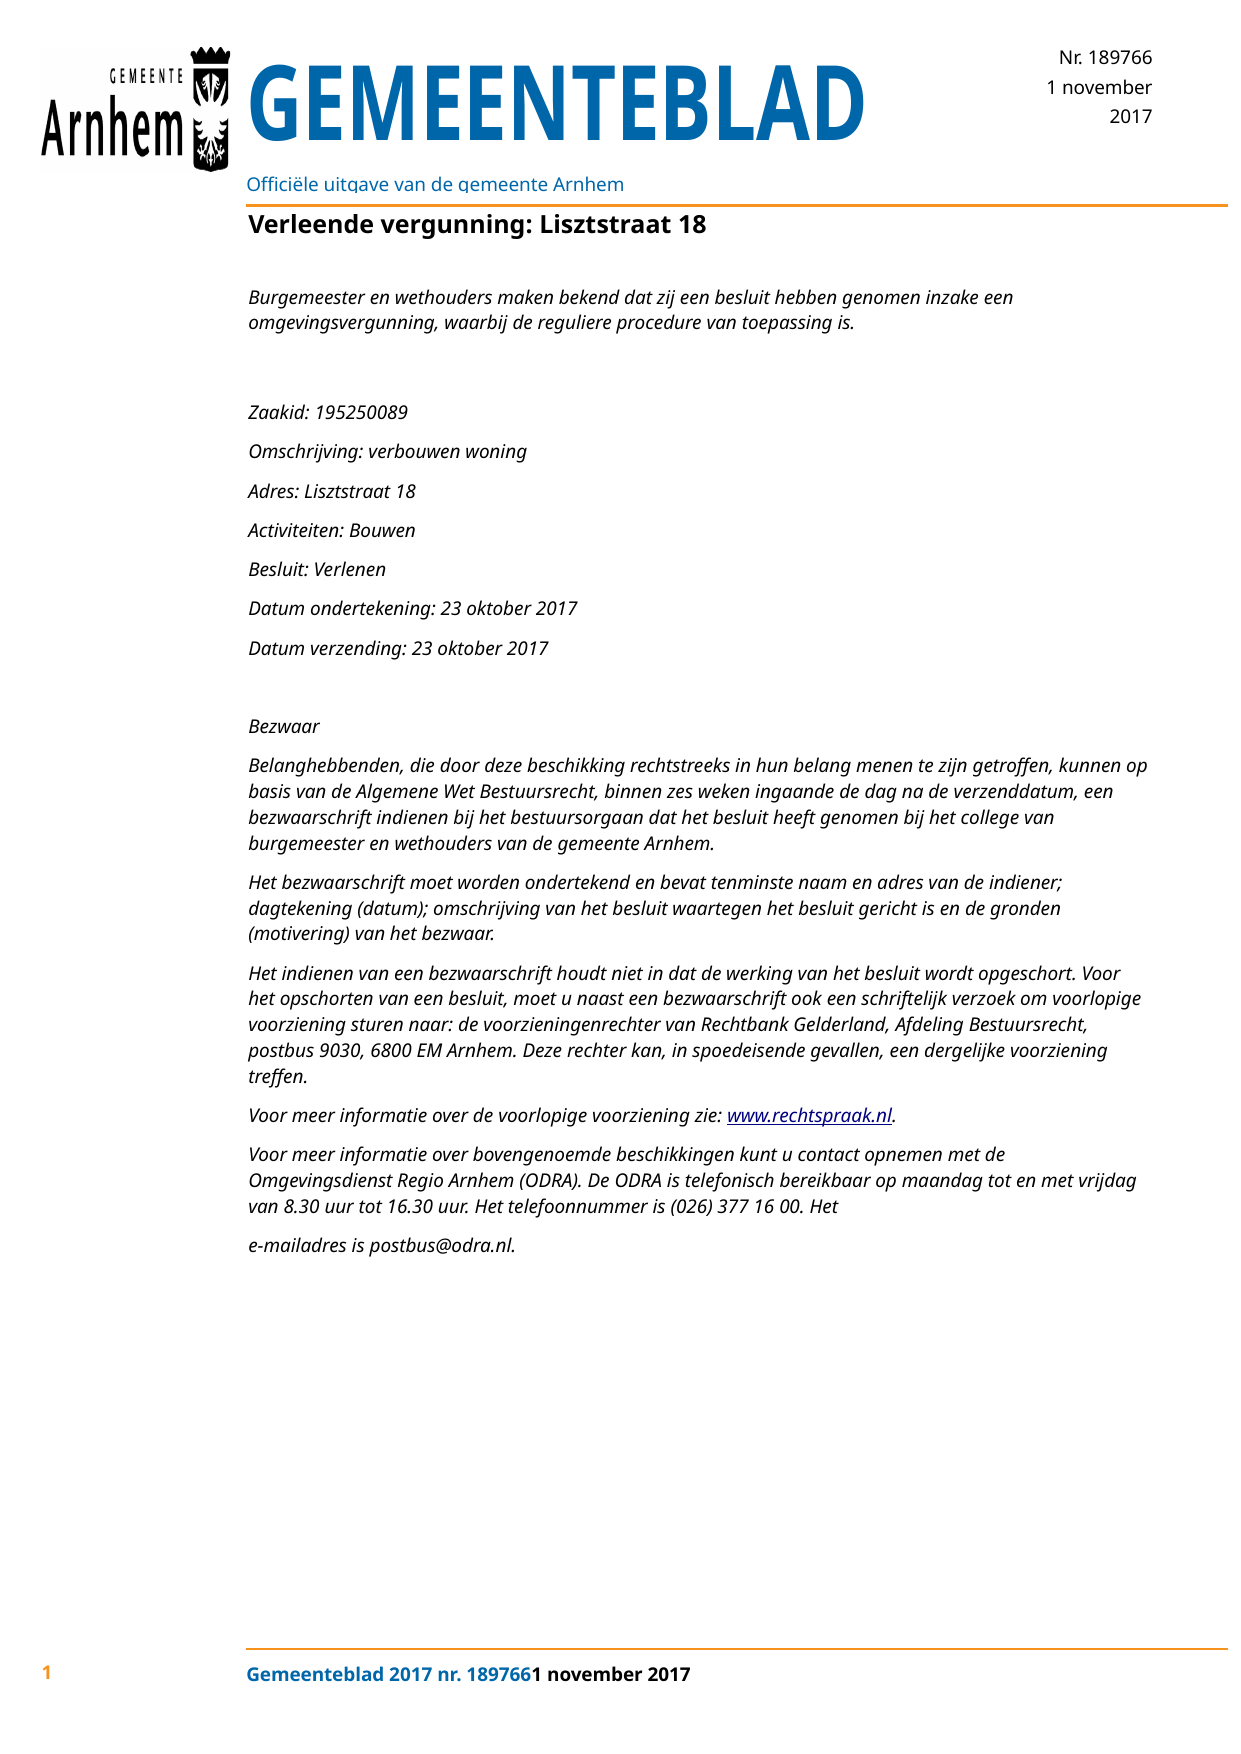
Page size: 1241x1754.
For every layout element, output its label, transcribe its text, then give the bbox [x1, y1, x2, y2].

text Belanghebbenden, die door deze beschikking rechtstreeks in hun belang menen te zijn getroffen, kunnen op basis van de Algemene Wet Bestuursrecht, binnen zes weken ingaande de dag na de verzenddatum, een bezwaarschrift indienen bij het bestuursorgaan dat het besluit heeft genomen bij het college van burgemeester en wethouders van de gemeente Arnhem. [248, 753, 1152, 856]
text Zaakid: 195250089 [248, 399, 1152, 425]
text Activiteiten: Bouwen [248, 517, 1152, 543]
text Besluit: Verlenen [248, 556, 1152, 582]
text Het bezwaarschrift moet worden ondertekend en bevat tenminste naam en adres van de indiener; dagtekening (datum); omschrijving van het besluit waartegen het besluit gericht is en de gronden (motivering) van het bezwaar. [248, 869, 1152, 946]
text Burgemeester en wethouders maken bekend dat zij een besluit hebben genomen inzake een omgevingsvergunning, waarbij de reguliere procedure van toepassing is. [248, 284, 1152, 335]
text Verleende vergunning: Lisztstraat 18 [248, 207, 1152, 241]
text Datum ondertekening: 23 oktober 2017 [248, 596, 1152, 621]
text Bezwaar [248, 713, 1152, 739]
text Voor meer informatie over de voorlopige voorziening zie: www.rechtspraak.nl. [248, 1102, 1152, 1128]
text Datum verzending: 23 oktober 2017 [248, 635, 1152, 661]
text Adres: Lisztstraat 18 [248, 478, 1152, 503]
picture [41, 47, 231, 172]
text Voor meer informatie over bovengenoemde beschikkingen kunt u contact opnemen met de Omgevingsdienst Regio Arnhem (ODRA). De ODRA is telefonisch bereikbaar op maandag tot en met vrijdag van 8.30 uur tot 16.30 uur. Het telefoonnummer is (026) 377 16 00. Het [248, 1141, 1152, 1218]
text e-mailadres is postbus@odra.nl. [248, 1232, 1152, 1258]
text Omschrijving: verbouwen woning [248, 438, 1152, 464]
text Het indienen van een bezwaarschrift houdt niet in dat de werking van het besluit wordt opgeschort. Voor het opschorten van een besluit, moet u naast een bezwaarschrift ook een schriftelijk verzoek om voorlopige voorziening sturen naar: de voorzieningenrechter van Rechtbank Gelderland, Afdeling Bestuursrecht, postbus 9030, 6800 EM Arnhem. Deze rechter kan, in spoedeisende gevallen, een dergelijke voorziening treffen. [248, 960, 1152, 1088]
